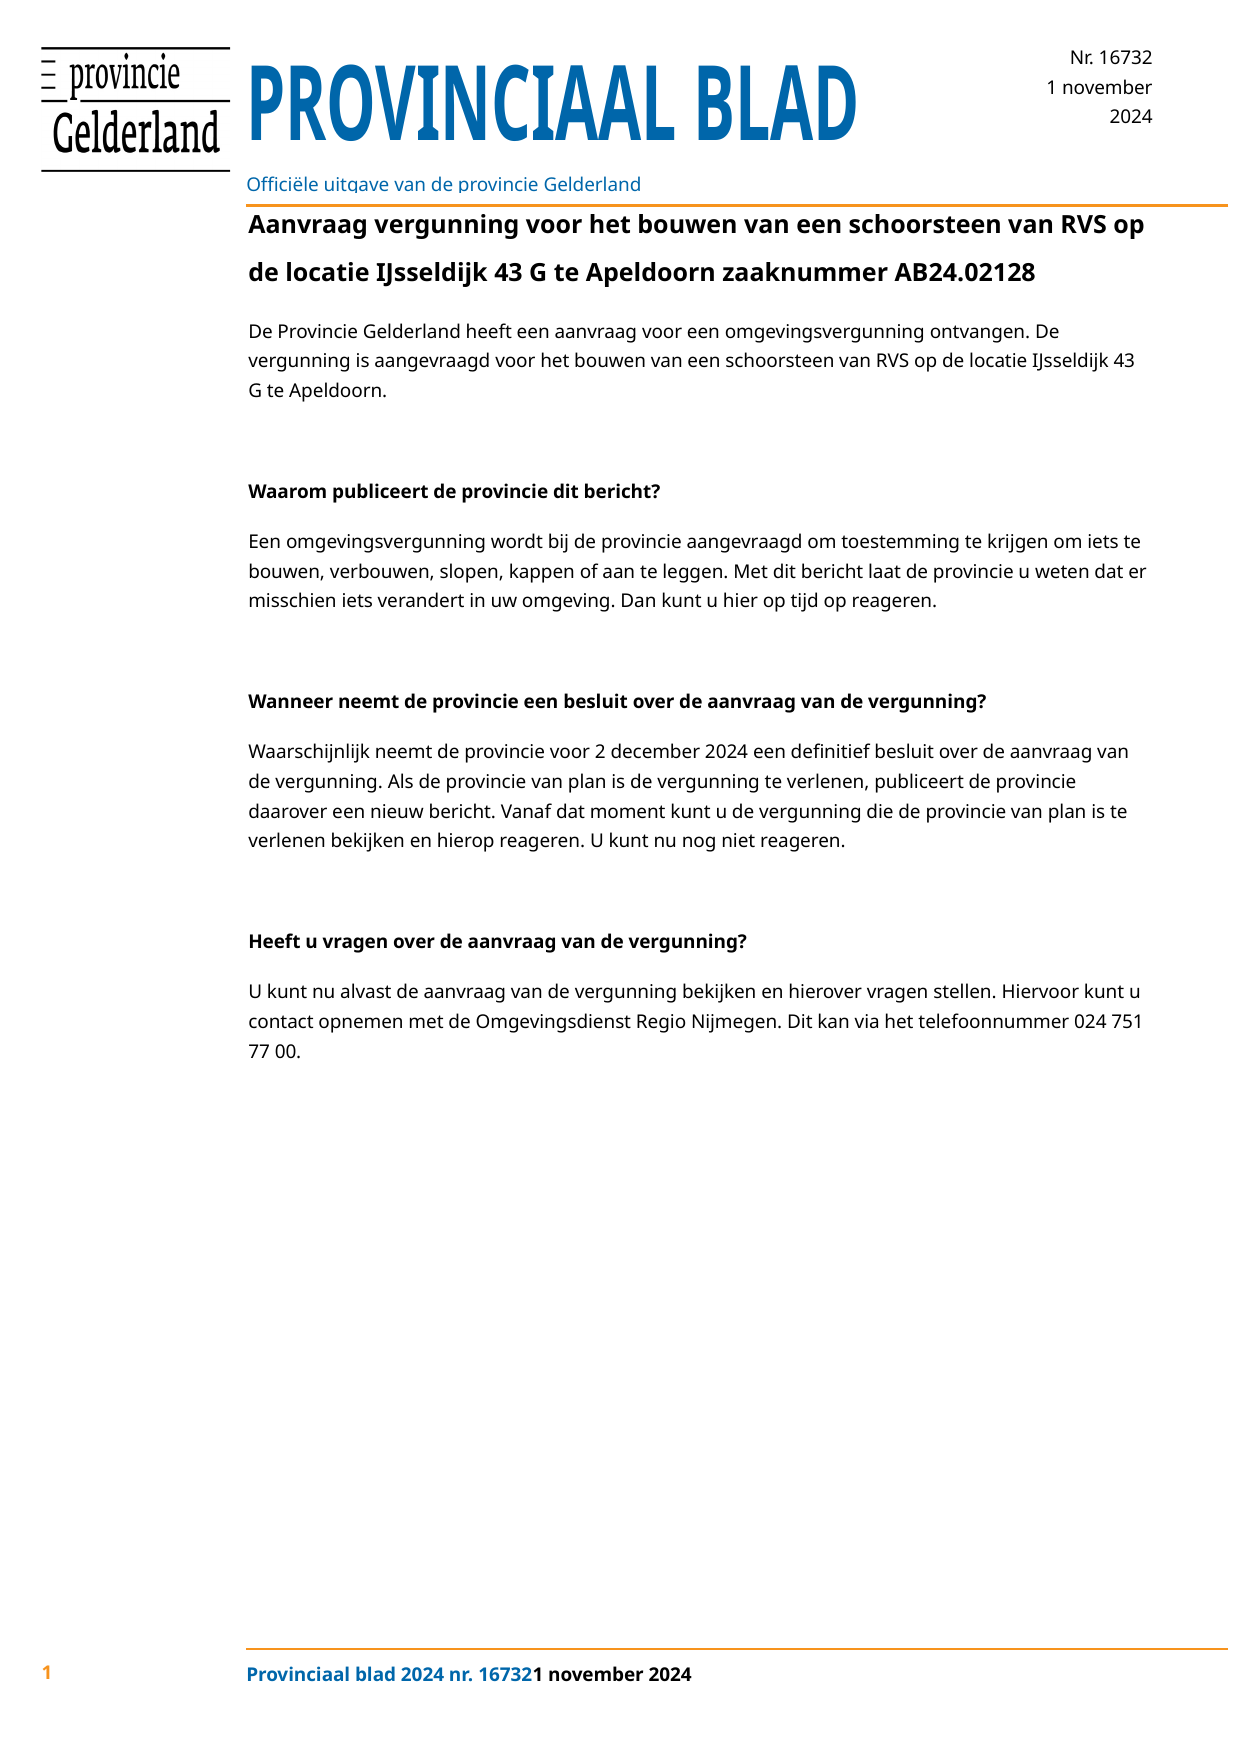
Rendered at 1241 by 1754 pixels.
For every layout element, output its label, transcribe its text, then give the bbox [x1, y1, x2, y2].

text Heeft u vragen over de aanvraag van de vergunning? [248, 928, 1152, 954]
text Een omgevingsvergunning wordt bij de provincie aangevraagd om toestemming te krijgen om iets te bouwen, verbouwen, slopen, kappen of aan te leggen. Met dit bericht laat de provincie u weten dat er misschien iets verandert in uw omgeving. Dan kunt u hier op tijd op reageren. [248, 528, 1152, 613]
text Wanneer neemt de provincie een besluit over de aanvraag van de vergunning? [248, 688, 1152, 714]
text Waarschijnlijk neemt de provincie voor 2 december 2024 een definitief besluit over de aanvraag van de vergunning. Als de provincie van plan is de vergunning te verlenen, publiceert de provincie daarover een nieuw bericht. Vanaf dat moment kunt u de vergunning die de provincie van plan is te verlenen bekijken en hierop reageren. U kunt nu nog niet reageren. [248, 739, 1152, 853]
text U kunt nu alvast de aanvraag van de vergunning bekijken en hierover vragen stellen. Hiervoor kunt u contact opnemen met de Omgevingsdienst Regio Nijmegen. Dit kan via het telefoonnummer 024 751 77 00. [248, 979, 1152, 1064]
text Waarom publiceert de provincie dit bericht? [248, 478, 1152, 504]
text Aanvraag vergunning voor het bouwen van een schoorsteen van RVS op de locatie IJsseldijk 43 G te Apeldoorn zaaknummer AB24.02128 [248, 207, 1152, 288]
picture [41, 47, 231, 172]
text De Provincie Gelderland heeft een aanvraag voor een omgevingsvergunning ontvangen. De vergunning is aangevraagd voor het bouwen van een schoorsteen van RVS op de locatie IJsseldijk 43 G te Apeldoorn. [248, 318, 1152, 403]
